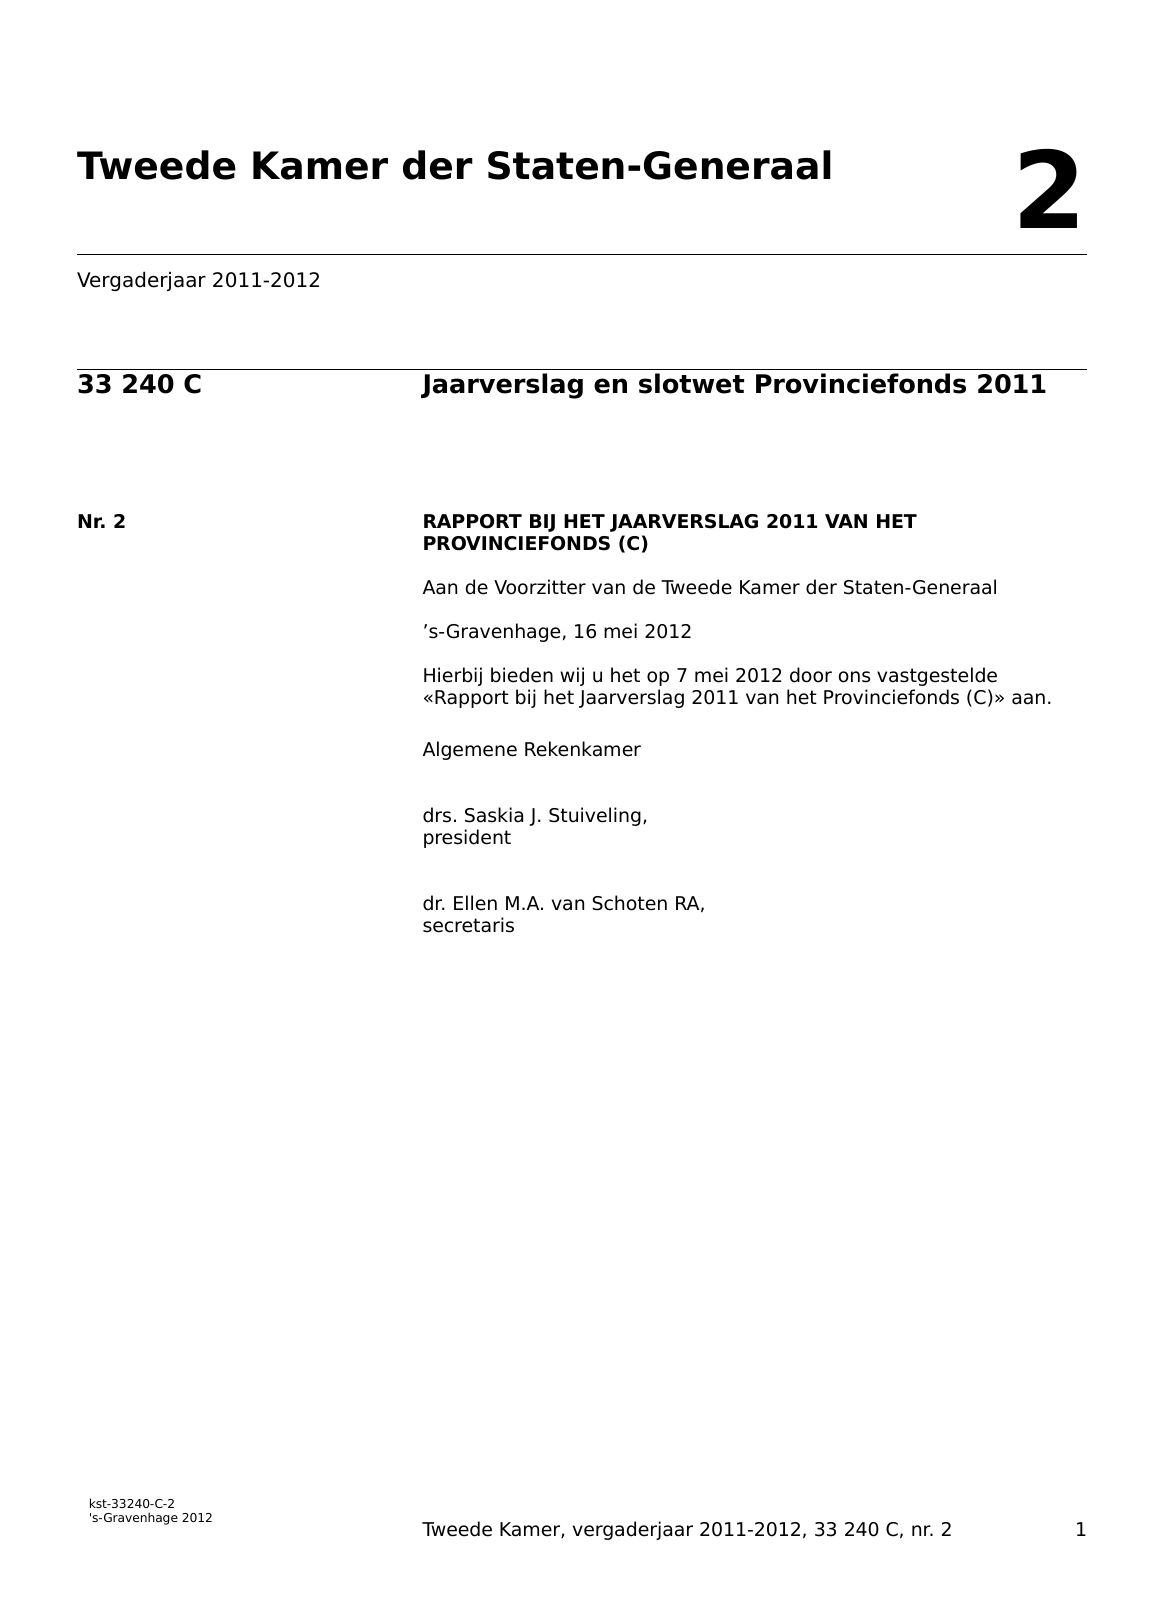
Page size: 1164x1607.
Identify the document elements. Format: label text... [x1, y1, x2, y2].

table_header Tweede Kamer der Staten-Generaal [77, 130, 886, 254]
table_header 2 [886, 130, 1087, 254]
subtitle 33 240 C Jaarverslag en slotwet Provinciefonds 2011 [77, 370, 1087, 399]
text kst-33240-C-2 [88, 1497, 323, 1511]
text ’s-Gravenhage, 16 mei 2012 [422, 621, 1087, 643]
subtitle Nr. 2 RAPPORT BIJ HET JAARVERSLAG 2011 VAN HET PROVINCIEFONDS (C) [77, 511, 1087, 554]
table_cell Vergaderjaar 2011-2012 [77, 255, 1087, 369]
text Hierbij bieden wij u het op 7 mei 2012 door ons vastgestelde «Rapport bij het Jaarverslag 2011 van het Provinciefonds (C)» aan. [422, 665, 1087, 709]
text Aan de Voorzitter van de Tweede Kamer der Staten-Generaal [422, 577, 1087, 599]
text dr. Ellen M.A. van Schoten RA, secretaris [422, 871, 1087, 937]
text drs. Saskia J. Stuiveling, president [422, 783, 1087, 849]
text 's-Gravenhage 2012 [88, 1511, 323, 1525]
text Algemene Rekenkamer [422, 739, 1087, 761]
